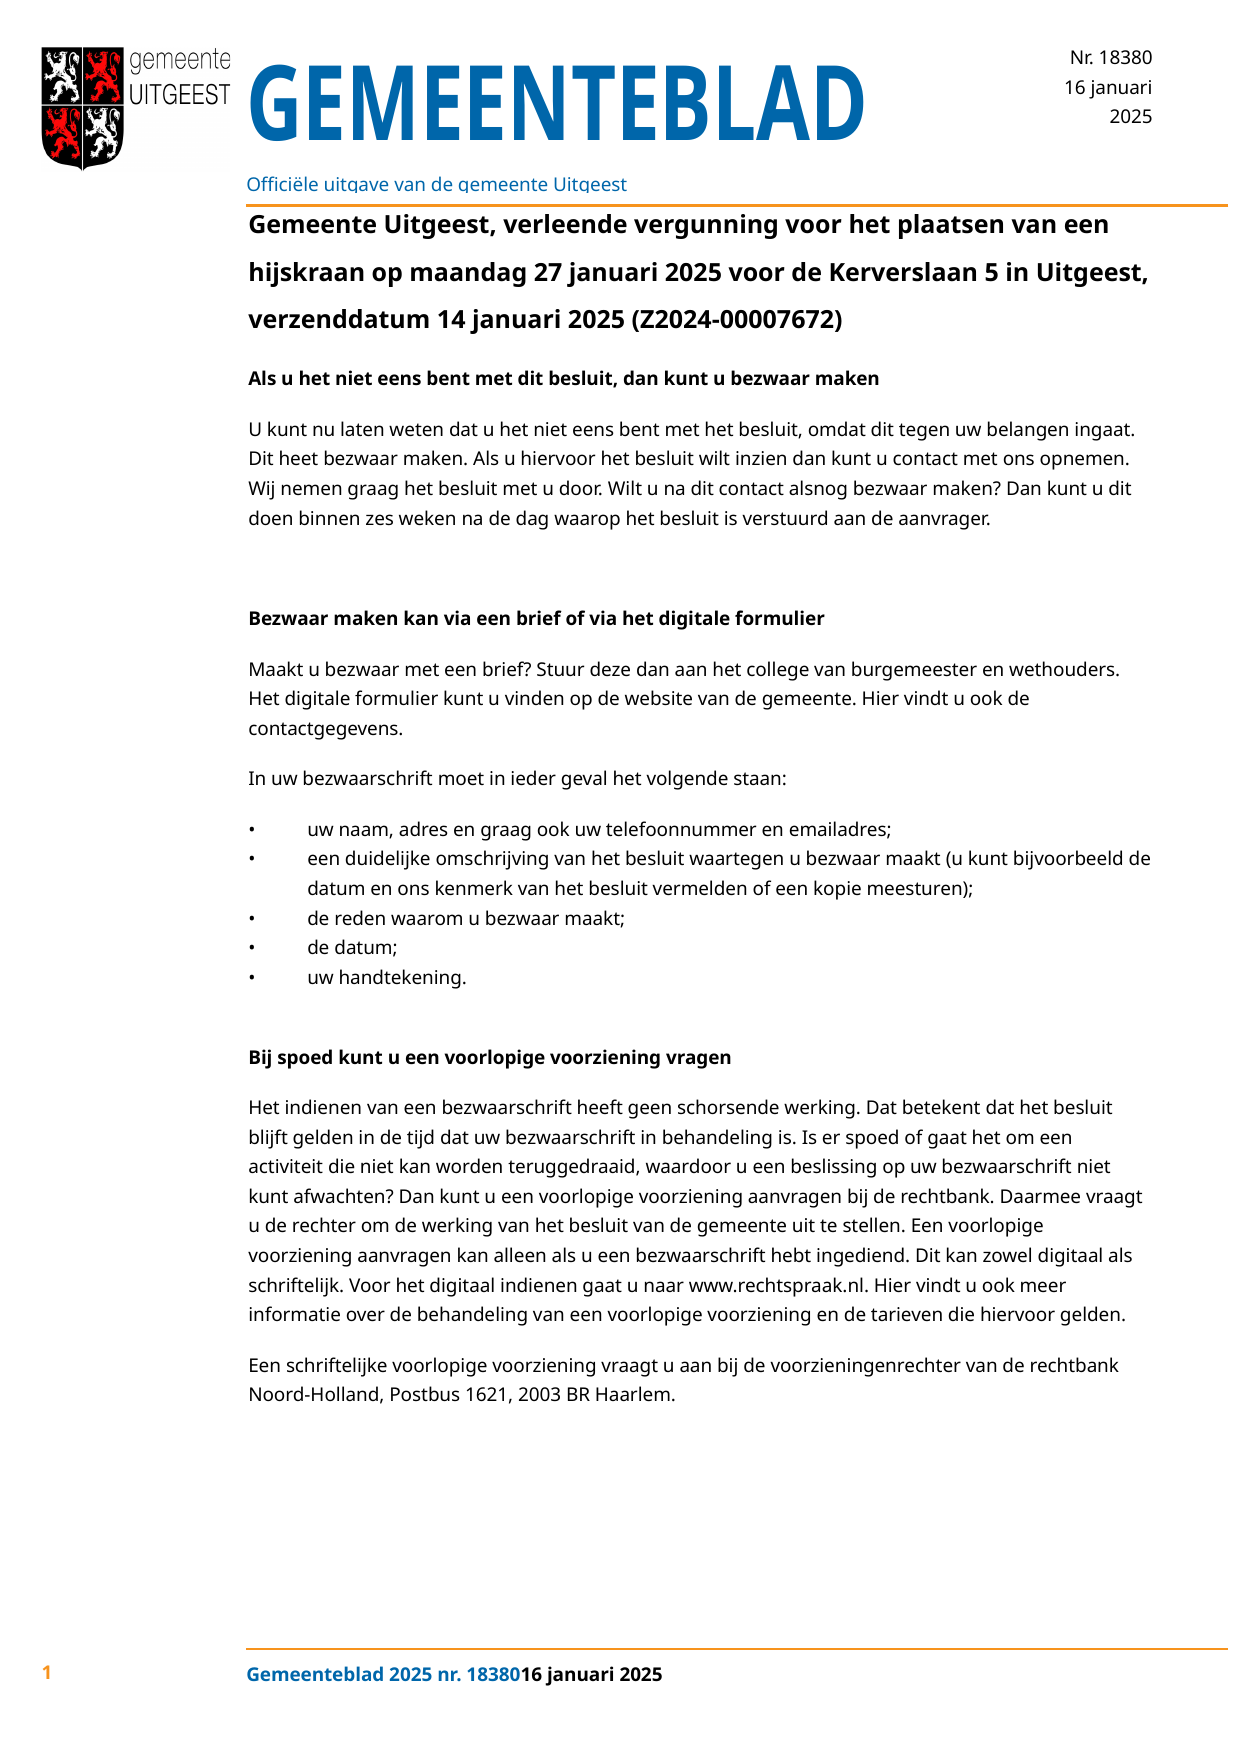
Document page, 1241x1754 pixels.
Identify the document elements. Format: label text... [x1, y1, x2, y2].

text Bezwaar maken kan via een brief of via het digitale formulier [248, 606, 1152, 631]
text Bij spoed kunt u een voorlopige voorziening vragen [248, 1044, 1152, 1069]
text Gemeente Uitgeest, verleende vergunning voor het plaatsen van een hijskraan op maandag 27 januari 2025 voor de Kerverslaan 5 in Uitgeest, verzenddatum 14 januari 2025 (Z2024-00007672) [248, 207, 1152, 336]
text In uw bezwaarschrift moet in ieder geval het volgende staan: [248, 766, 1152, 791]
text U kunt nu laten weten dat u het niet eens bent met het besluit, omdat dit tegen uw belangen ingaat. Dit heet bezwaar maken. Als u hiervoor het besluit wilt inzien dan kunt u contact met ons opnemen. Wij nemen graag het besluit met u door. Wilt u na dit contact alsnog bezwaar maken? Dan kunt u dit doen binnen zes weken na de dag waarop het besluit is verstuurd aan de aanvrager. [248, 416, 1152, 530]
list uw naam, adres en graag ook uw telefoonnummer en emailadres; [248, 816, 1152, 842]
text Als u het niet eens bent met dit besluit, dan kunt u bezwaar maken [248, 366, 1152, 391]
text Een schriftelijke voorlopige voorziening vraagt u aan bij de voorzieningenrechter van de rechtbank Noord-Holland, Postbus 1621, 2003 BR Haarlem. [248, 1352, 1152, 1407]
text Het indienen van een bezwaarschrift heeft geen schorsende werking. Dat betekent dat het besluit blijft gelden in de tijd dat uw bezwaarschrift in behandeling is. Is er spoed of gaat het om een activiteit die niet kan worden teruggedraaid, waardoor u een beslissing op uw bezwaarschrift niet kunt afwachten? Dan kunt u een voorlopige voorziening aanvragen bij de rechtbank. Daarmee vraagt u de rechter om de werking van het besluit van de gemeente uit te stellen. Een voorlopige voorziening aanvragen kan alleen als u een bezwaarschrift hebt ingediend. Dit kan zowel digitaal als schriftelijk. Voor het digitaal indienen gaat u naar www.rechtspraak.nl. Hier vindt u ook meer informatie over de behandeling van een voorlopige voorziening en de tarieven die hiervoor gelden. [248, 1094, 1152, 1327]
list de reden waarom u bezwaar maakt; [248, 905, 1152, 930]
list de datum; [248, 934, 1152, 960]
picture [41, 47, 231, 172]
list een duidelijke omschrijving van het besluit waartegen u bezwaar maakt (u kunt bijvoorbeeld de datum en ons kenmerk van het besluit vermelden of een kopie meesturen); [248, 846, 1152, 901]
list uw handtekening. [248, 964, 1152, 989]
text Maakt u bezwaar met een brief? Stuur deze dan aan het college van burgemeester en wethouders. Het digitale formulier kunt u vinden op de website van de gemeente. Hier vindt u ook de contactgegevens. [248, 656, 1152, 741]
